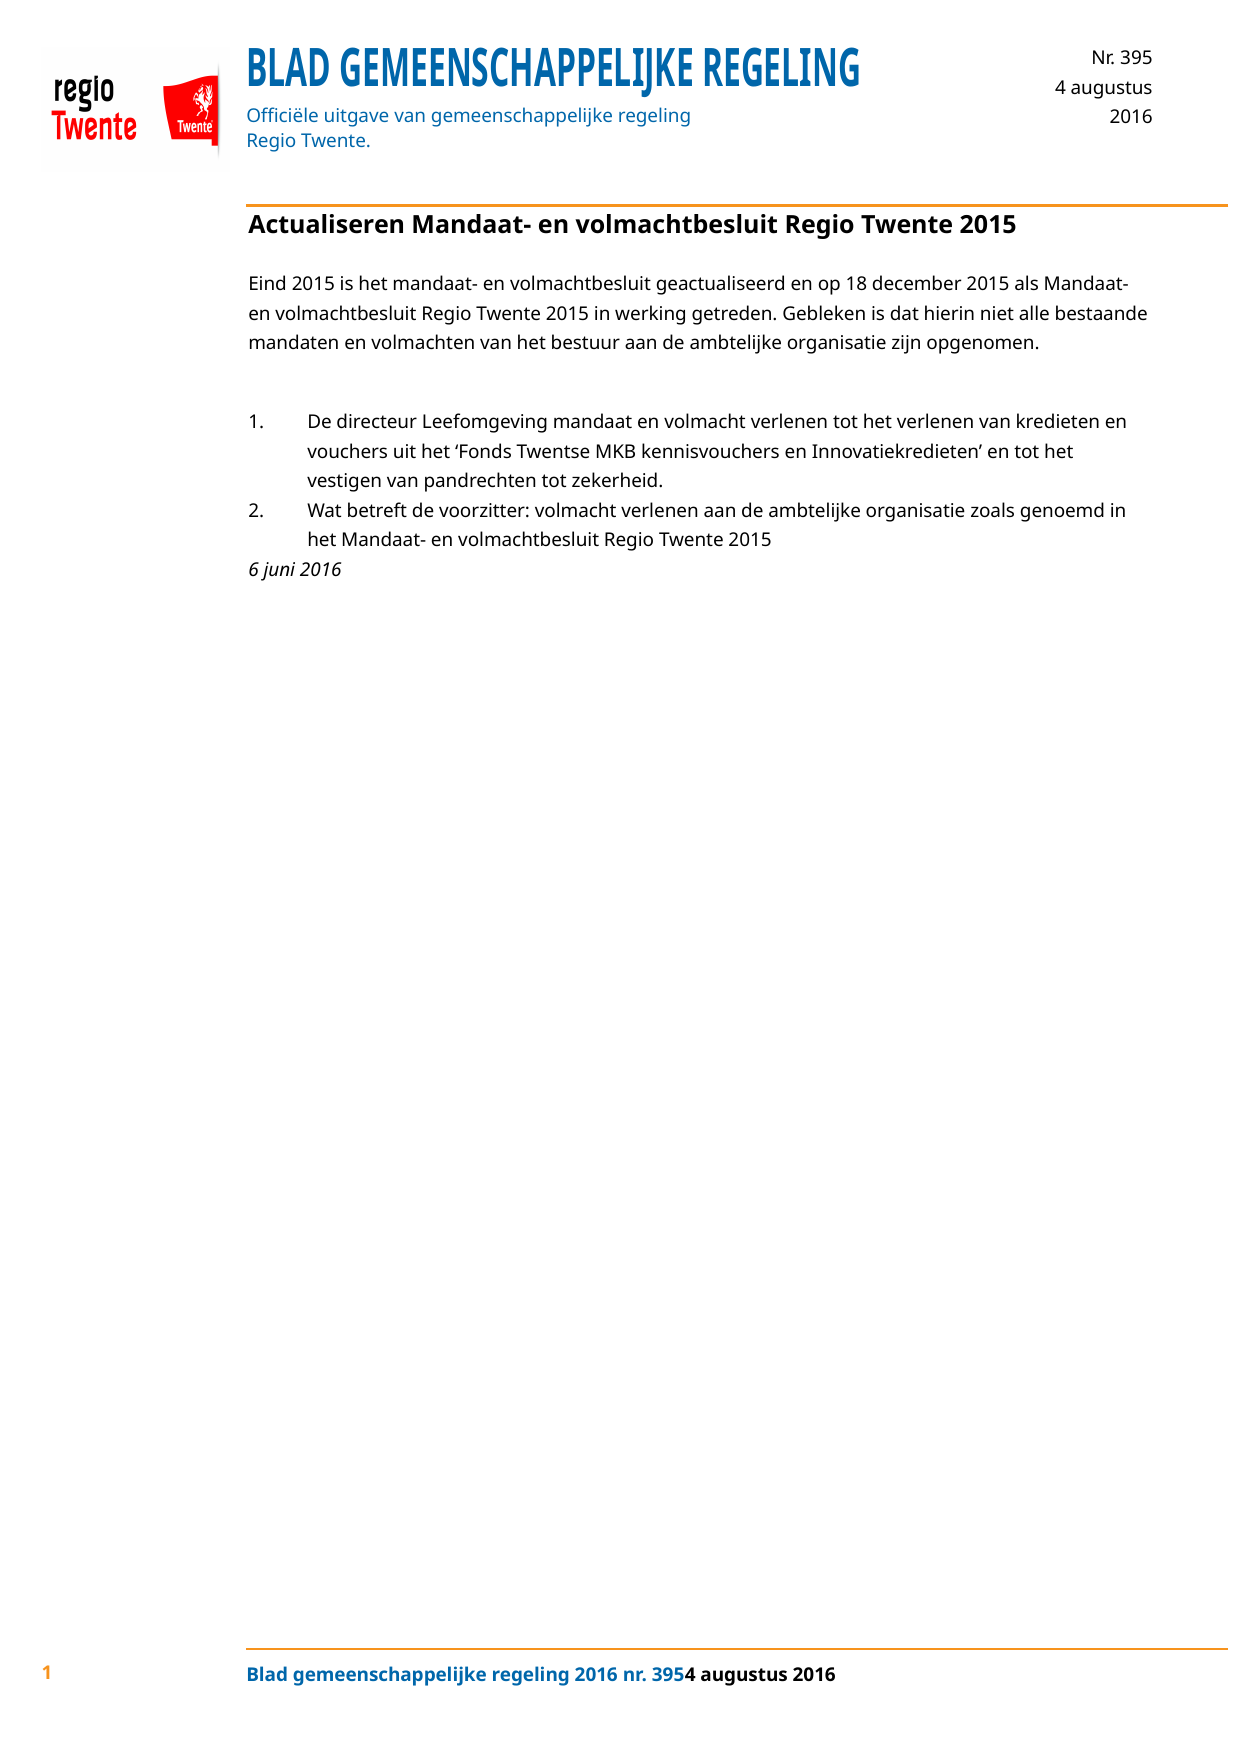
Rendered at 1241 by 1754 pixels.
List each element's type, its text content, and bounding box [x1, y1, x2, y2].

text 6 juni 2016 [248, 556, 1152, 582]
list Wat betreft de voorzitter: volmacht verlenen aan de ambtelijke organisatie zoals genoemd in het Mandaat- en volmachtbesluit Regio Twente 2015 [248, 497, 1152, 552]
text Actualiseren Mandaat- en volmachtbesluit Regio Twente 2015 [248, 207, 1152, 241]
list De directeur Leefomgeving mandaat en volmacht verlenen tot het verlenen van kredieten en vouchers uit het ‘Fonds Twentse MKB kennisvouchers en Innovatiekredieten’ en tot het vestigen van pandrechten tot zekerheid. [248, 408, 1152, 493]
picture [41, 47, 231, 172]
text Eind 2015 is het mandaat- en volmachtbesluit geactualiseerd en op 18 december 2015 als Mandaat- en volmachtbesluit Regio Twente 2015 in werking getreden. Gebleken is dat hierin niet alle bestaande mandaten en volmachten van het bestuur aan de ambtelijke organisatie zijn opgenomen. [248, 270, 1152, 355]
